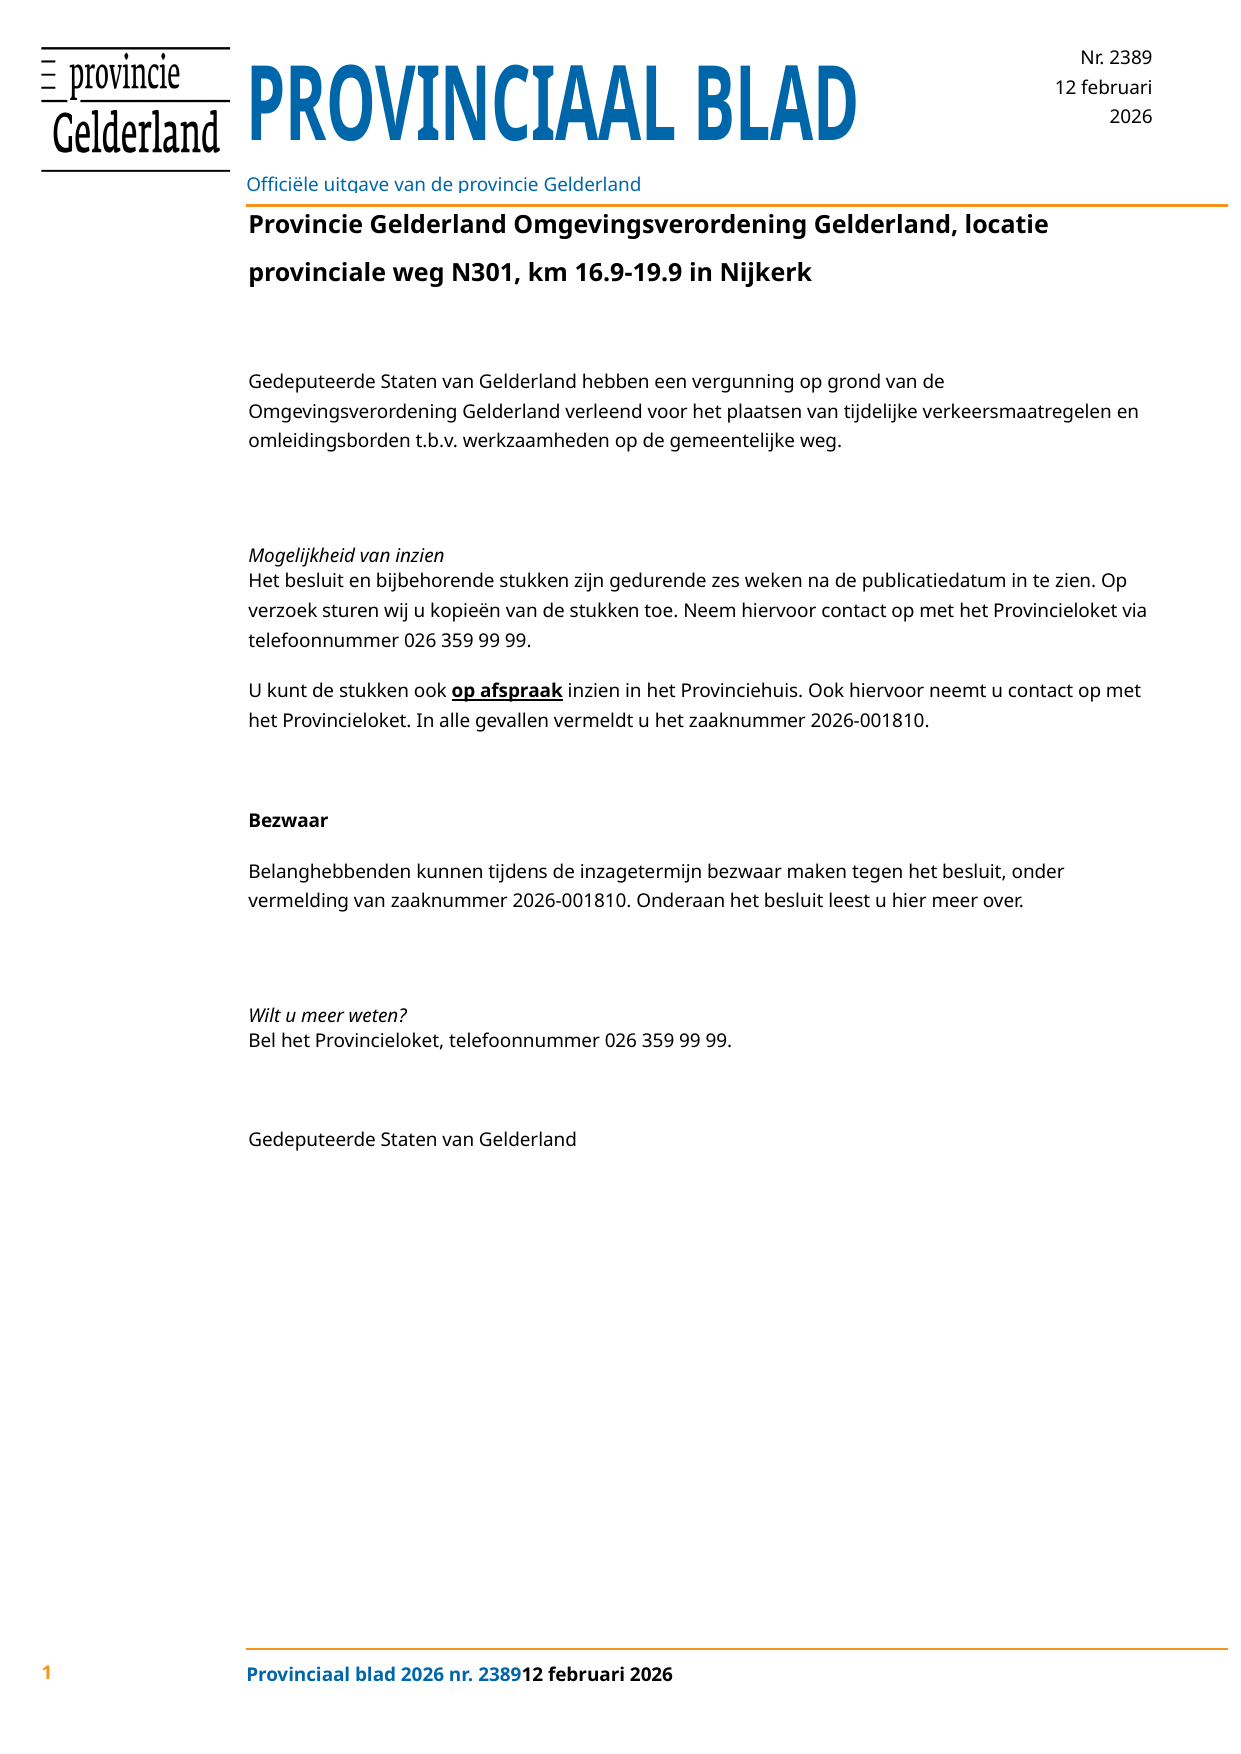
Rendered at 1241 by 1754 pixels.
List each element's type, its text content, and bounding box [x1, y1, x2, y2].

text Provincie Gelderland Omgevingsverordening Gelderland, locatie provinciale weg N301, km 16.9-19.9 in Nijkerk [248, 207, 1152, 288]
text Mogelijkheid van inzien [248, 542, 1152, 568]
text U kunt de stukken ook op afspraak inzien in het Provinciehuis. Ook hiervoor neemt u contact op met het Provincieloket. In alle gevallen vermeldt u het zaaknummer 2026-001810. [248, 677, 1152, 732]
text Gedeputeerde Staten van Gelderland [248, 1126, 1152, 1152]
text Belanghebbenden kunnen tijdens de inzagetermijn bezwaar maken tegen het besluit, onder vermelding van zaaknummer 2026-001810. Onderaan het besluit leest u hier meer over. [248, 858, 1152, 913]
picture [41, 47, 231, 172]
text Bezwaar [248, 808, 1152, 833]
text Bel het Provincieloket, telefoonnummer 026 359 99 99. [248, 1028, 1152, 1053]
text Het besluit en bijbehorende stukken zijn gedurende zes weken na de publicatiedatum in te zien. Op verzoek sturen wij u kopieën van de stukken toe. Neem hiervoor contact op met het Provincieloket via telefoonnummer 026 359 99 99. [248, 568, 1152, 652]
text Wilt u meer weten? [248, 1002, 1152, 1028]
text Gedeputeerde Staten van Gelderland hebben een vergunning op grond van de Omgevingsverordening Gelderland verleend voor het plaatsen van tijdelijke verkeersmaatregelen en omleidingsborden t.b.v. werkzaamheden op de gemeentelijke weg. [248, 368, 1152, 453]
